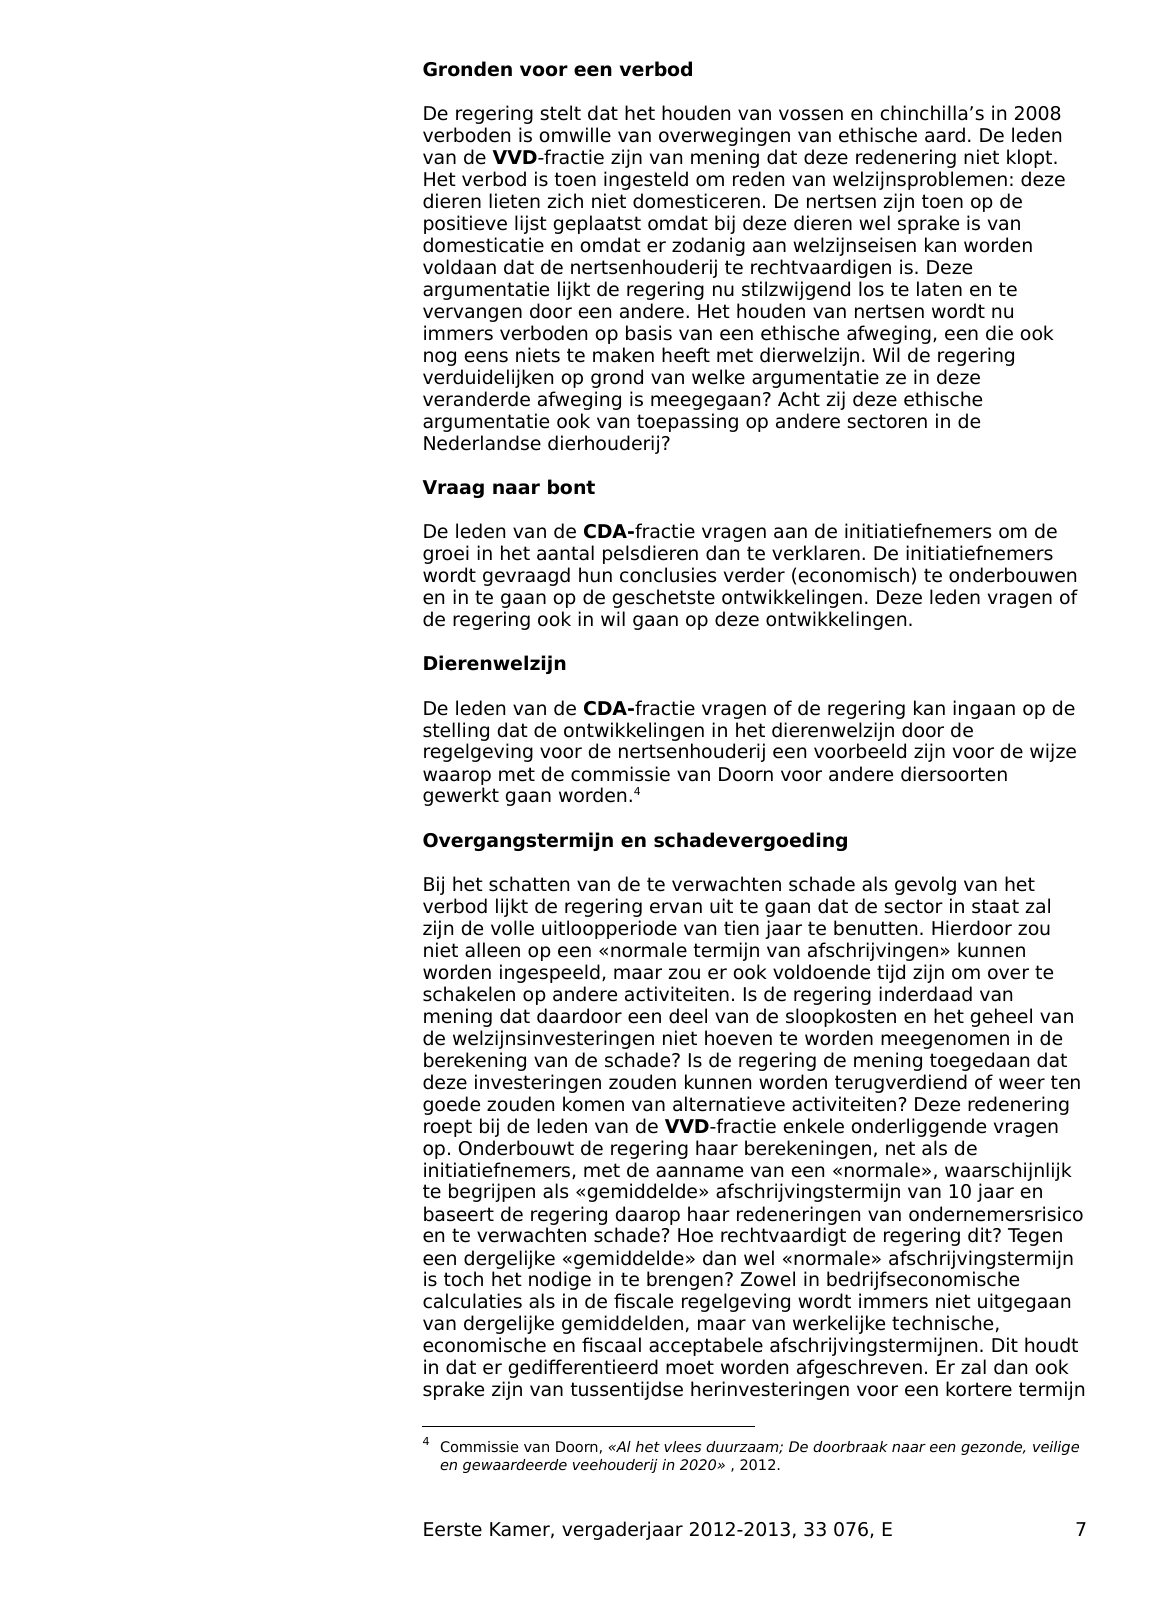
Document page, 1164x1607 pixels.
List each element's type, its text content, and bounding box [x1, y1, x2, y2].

subtitle Dierenwelzijn [422, 653, 1087, 675]
text De leden van de CDA-fractie vragen of de regering kan ingaan op de stelling dat de ontwikkelingen in het dierenwelzijn door de regelgeving voor de nertsenhouderij een voorbeeld zijn voor de wijze waarop met de commissie van Doorn voor andere diersoorten gewerkt gaan worden. [422, 697, 1087, 807]
text De leden van de CDA-fractie vragen aan de initiatiefnemers om de groei in het aantal pelsdieren dan te verklaren. De initiatiefnemers wordt gevraagd hun conclusies verder (economisch) te onderbouwen en in te gaan op de geschetste ontwikkelingen. Deze leden vragen of de regering ook in wil gaan op deze ontwikkelingen. [422, 521, 1087, 631]
subtitle Gronden voor een verbod [422, 59, 1087, 81]
text Commissie van Doorn, «Al het vlees duurzaam; De doorbraak naar een gezonde, veilige en gewaardeerde veehouderij in 2020» , 2012. [422, 1435, 1087, 1474]
subtitle Vraag naar bont [422, 477, 1087, 499]
text De regering stelt dat het houden van vossen en chinchilla’s in 2008 verboden is omwille van overwegingen van ethische aard. De leden van de VVD-fractie zijn van mening dat deze redenering niet klopt. Het verbod is toen ingesteld om reden van welzijnsproblemen: deze dieren lieten zich niet domesticeren. De nertsen zijn toen op de positieve lijst geplaatst omdat bij deze dieren wel sprake is van domesticatie en omdat er zodanig aan welzijnseisen kan worden voldaan dat de nertsenhouderij te rechtvaardigen is. Deze argumentatie lijkt de regering nu stilzwijgend los te laten en te vervangen door een andere. Het houden van nertsen wordt nu immers verboden op basis van een ethische afweging, een die ook nog eens niets te maken heeft met dierwelzijn. Wil de regering verduidelijken op grond van welke argumentatie ze in deze veranderde afweging is meegegaan? Acht zij deze ethische argumentatie ook van toepassing op andere sectoren in de Nederlandse dierhouderij? [422, 103, 1087, 455]
subtitle Overgangstermijn en schadevergoeding [422, 829, 1087, 852]
text Bij het schatten van de te verwachten schade als gevolg van het verbod lijkt de regering ervan uit te gaan dat de sector in staat zal zijn de volle uitloopperiode van tien jaar te benutten. Hierdoor zou niet alleen op een «normale termijn van afschrijvingen» kunnen worden ingespeeld, maar zou er ook voldoende tijd zijn om over te schakelen op andere activiteiten. Is de regering inderdaad van mening dat daardoor een deel van de sloopkosten en het geheel van de welzijnsinvesteringen niet hoeven te worden meegenomen in de berekening van de schade? Is de regering de mening toegedaan dat deze investeringen zouden kunnen worden terugverdiend of weer ten goede zouden komen van alternatieve activiteiten? Deze redenering roept bij de leden van de VVD-fractie enkele onderliggende vragen op. Onderbouwt de regering haar berekeningen, net als de initiatiefnemers, met de aanname van een «normale», waarschijnlijk te begrijpen als «gemiddelde» afschrijvingstermijn van 10 jaar en baseert de regering daarop haar redeneringen van ondernemersrisico en te verwachten schade? Hoe rechtvaardigt de regering dit? Tegen een dergelijke «gemiddelde» dan wel «normale» afschrijvingstermijn is toch het nodige in te brengen? Zowel in bedrijfseconomische calculaties als in de fiscale regelgeving wordt immers niet uitgegaan van dergelijke gemiddelden, maar van werkelijke technische, economische en fiscaal acceptabele afschrijvingstermijnen. Dit houdt in dat er gedifferentieerd moet worden afgeschreven. Er zal dan ook sprake zijn van tussentijdse herinvesteringen voor een kortere termijn [422, 874, 1087, 1401]
